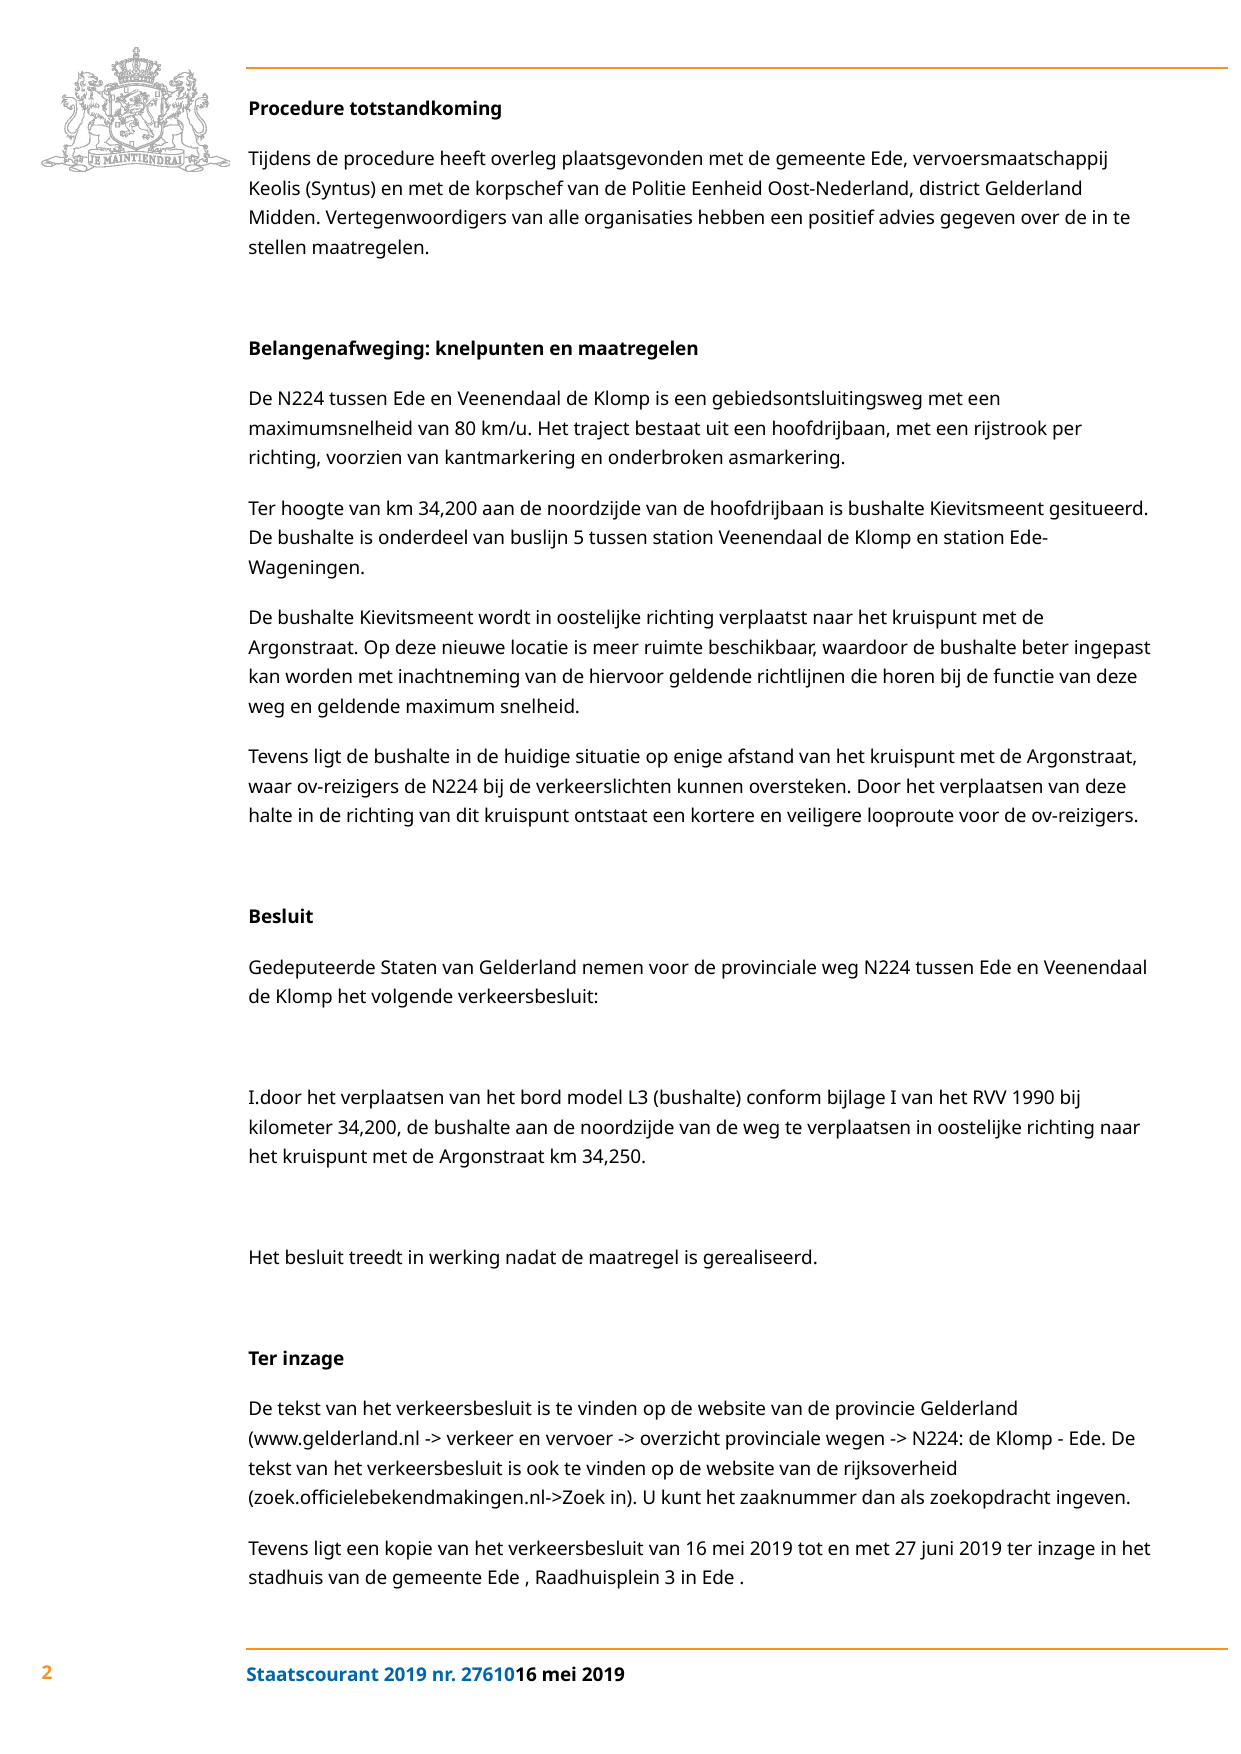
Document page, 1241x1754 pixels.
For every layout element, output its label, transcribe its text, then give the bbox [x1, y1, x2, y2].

picture [41, 47, 231, 172]
text Ter hoogte van km 34,200 aan de noordzijde van de hoofdrijbaan is bushalte Kievitsmeent gesitueerd. De bushalte is onderdeel van buslijn 5 tussen station Veenendaal de Klomp en station Ede-Wageningen. [248, 495, 1152, 580]
text De tekst van het verkeersbesluit is te vinden op de website van de provincie Gelderland (www.gelderland.nl -> verkeer en vervoer -> overzicht provinciale wegen -> N224: de Klomp - Ede. De tekst van het verkeersbesluit is ook te vinden op de website van de rijksoverheid (zoek.officielebekendmakingen.nl->Zoek in). U kunt het zaaknummer dan als zoekopdracht ingeven. [248, 1396, 1152, 1510]
text Het besluit treedt in werking nadat de maatregel is gerealiseerd. [248, 1244, 1152, 1270]
text De N224 tussen Ede en Veenendaal de Klomp is een gebiedsontsluitingsweg met een maximumsnelheid van 80 km/u. Het traject bestaat uit een hoofdrijbaan, met een rijstrook per richting, voorzien van kantmarkering en onderbroken asmarkering. [248, 385, 1152, 470]
text Tevens ligt de bushalte in de huidige situatie op enige afstand van het kruispunt met de Argonstraat, waar ov-reizigers de N224 bij de verkeerslichten kunnen oversteken. Door het verplaatsen van deze halte in de richting van dit kruispunt ontstaat een kortere en veiligere looproute voor de ov-reizigers. [248, 743, 1152, 828]
text Gedeputeerde Staten van Gelderland nemen voor de provinciale weg N224 tussen Ede en Veenendaal de Klomp het volgende verkeersbesluit: [248, 954, 1152, 1009]
text De bushalte Kievitsmeent wordt in oostelijke richting verplaatst naar het kruispunt met de Argonstraat. Op deze nieuwe locatie is meer ruimte beschikbaar, waardoor de bushalte beter ingepast kan worden met inachtneming van de hiervoor geldende richtlijnen die horen bij de functie van deze weg en geldende maximum snelheid. [248, 604, 1152, 719]
text I.door het verplaatsen van het bord model L3 (bushalte) conform bijlage I van het RVV 1990 bij kilometer 34,200, de bushalte aan de noordzijde van de weg te verplaatsen in oostelijke richting naar het kruispunt met de Argonstraat km 34,250. [248, 1084, 1152, 1169]
text Ter inzage [248, 1345, 1152, 1371]
text Tevens ligt een kopie van het verkeersbesluit van 16 mei 2019 tot en met 27 juni 2019 ter inzage in het stadhuis van de gemeente Ede , Raadhuisplein 3 in Ede . [248, 1535, 1152, 1590]
text Tijdens de procedure heeft overleg plaatsgevonden met de gemeente Ede, vervoersmaatschappij Keolis (Syntus) en met de korpschef van de Politie Eenheid Oost-Nederland, district Gelderland Midden. Vertegenwoordigers van alle organisaties hebben een positief advies gegeven over de in te stellen maatregelen. [248, 145, 1152, 260]
text Belangenafweging: knelpunten en maatregelen [248, 335, 1152, 361]
text Procedure totstandkoming [248, 95, 1152, 121]
text Besluit [248, 903, 1152, 929]
